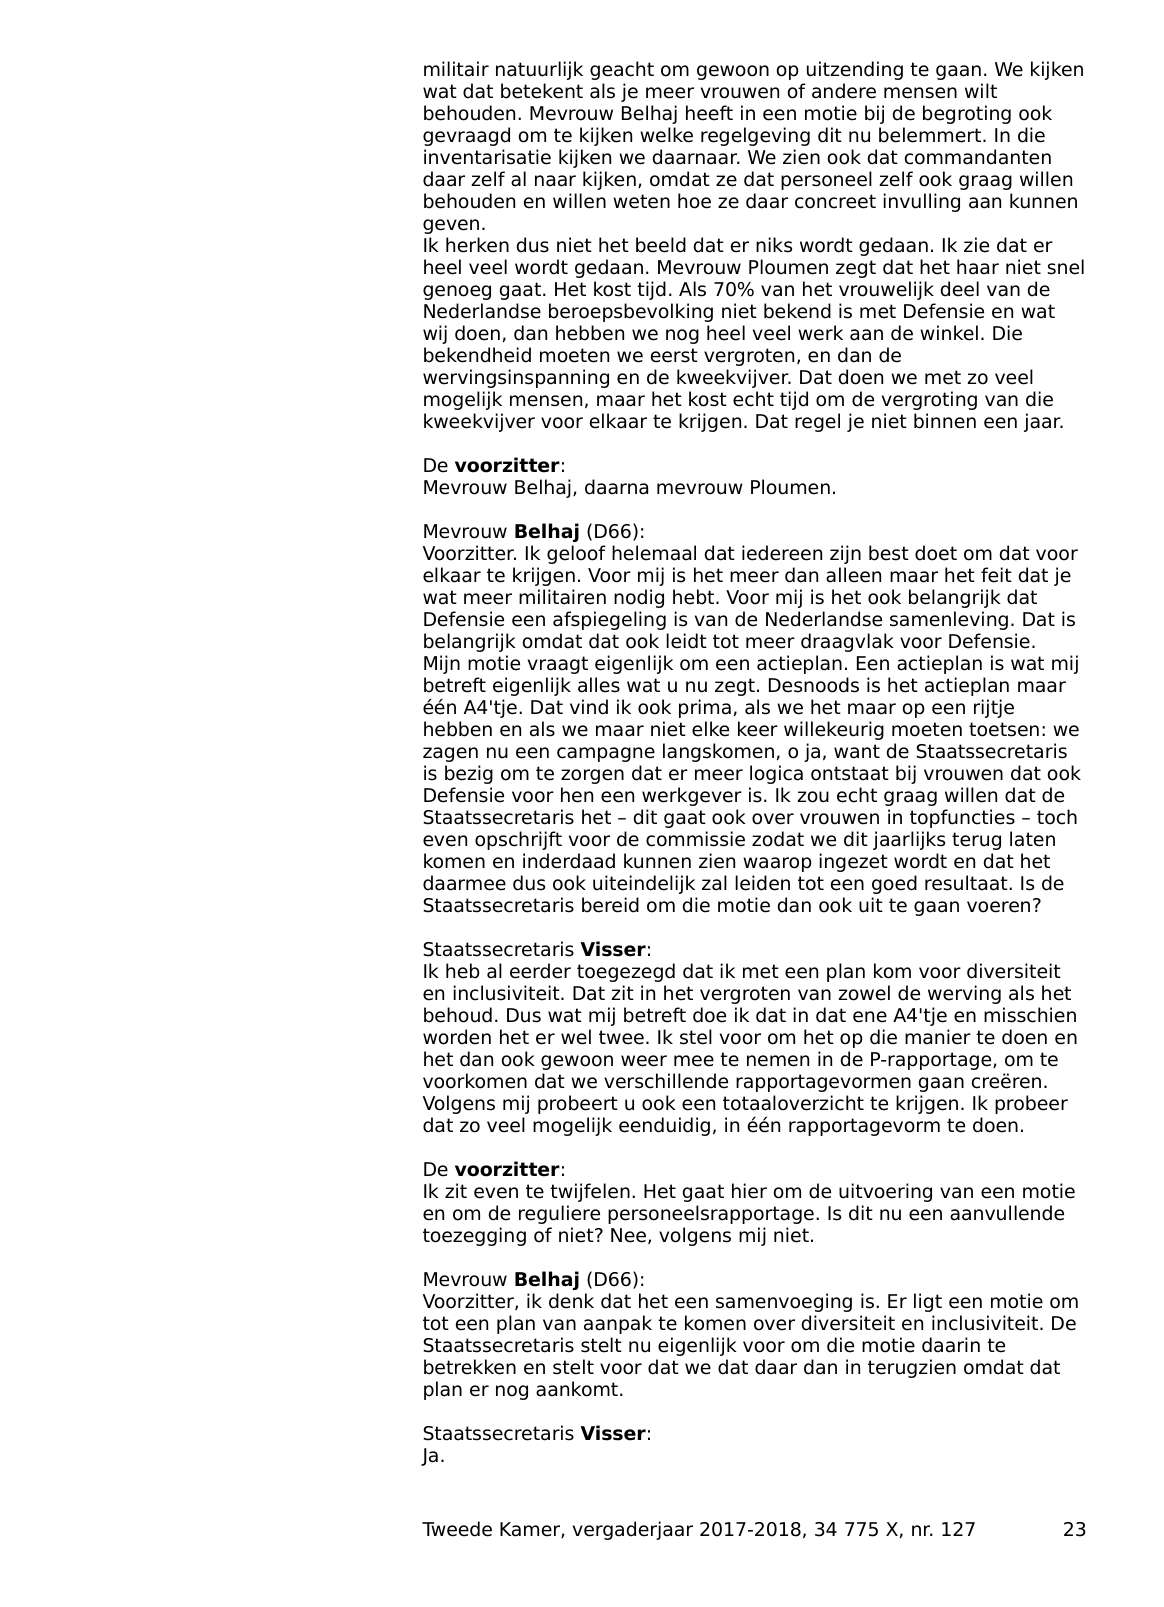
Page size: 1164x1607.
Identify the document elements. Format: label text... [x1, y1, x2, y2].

text Staatssecretaris Visser: [422, 1423, 1087, 1445]
text Ja. [422, 1445, 1087, 1467]
text De voorzitter: [422, 1159, 1087, 1181]
text Voorzitter, ik denk dat het een samenvoeging is. Er ligt een motie om tot een plan van aanpak te komen over diversiteit en inclusiviteit. De Staatssecretaris stelt nu eigenlijk voor om die motie daarin te betrekken en stelt voor dat we dat daar dan in terugzien omdat dat plan er nog aankomt. [422, 1291, 1087, 1401]
text Ik zit even te twijfelen. Het gaat hier om de uitvoering van een motie en om de reguliere personeelsrapportage. Is dit nu een aanvullende toezegging of niet? Nee, volgens mij niet. [422, 1181, 1087, 1247]
text Ik herken dus niet het beeld dat er niks wordt gedaan. Ik zie dat er heel veel wordt gedaan. Mevrouw Ploumen zegt dat het haar niet snel genoeg gaat. Het kost tijd. Als 70% van het vrouwelijk deel van de Nederlandse beroepsbevolking niet bekend is met Defensie en wat wij doen, dan hebben we nog heel veel werk aan de winkel. Die bekendheid moeten we eerst vergroten, en dan de wervingsinspanning en de kweekvijver. Dat doen we met zo veel mogelijk mensen, maar het kost echt tijd om de vergroting van die kweekvijver voor elkaar te krijgen. Dat regel je niet binnen een jaar. [422, 235, 1087, 433]
text militair natuurlijk geacht om gewoon op uitzending te gaan. We kijken wat dat betekent als je meer vrouwen of andere mensen wilt behouden. Mevrouw Belhaj heeft in een motie bij de begroting ook gevraagd om te kijken welke regelgeving dit nu belemmert. In die inventarisatie kijken we daarnaar. We zien ook dat commandanten daar zelf al naar kijken, omdat ze dat personeel zelf ook graag willen behouden en willen weten hoe ze daar concreet invulling aan kunnen geven. [422, 59, 1087, 235]
text Mijn motie vraagt eigenlijk om een actieplan. Een actieplan is wat mij betreft eigenlijk alles wat u nu zegt. Desnoods is het actieplan maar één A4'tje. Dat vind ik ook prima, als we het maar op een rijtje hebben en als we maar niet elke keer willekeurig moeten toetsen: we zagen nu een campagne langskomen, o ja, want de Staatssecretaris is bezig om te zorgen dat er meer logica ontstaat bij vrouwen dat ook Defensie voor hen een werkgever is. Ik zou echt graag willen dat de Staatssecretaris het – dit gaat ook over vrouwen in topfuncties – toch even opschrijft voor de commissie zodat we dit jaarlijks terug laten komen en inderdaad kunnen zien waarop ingezet wordt en dat het daarmee dus ook uiteindelijk zal leiden tot een goed resultaat. Is de Staatssecretaris bereid om die motie dan ook uit te gaan voeren? [422, 653, 1087, 917]
text Mevrouw Belhaj, daarna mevrouw Ploumen. [422, 477, 1087, 499]
text Ik heb al eerder toegezegd dat ik met een plan kom voor diversiteit en inclusiviteit. Dat zit in het vergroten van zowel de werving als het behoud. Dus wat mij betreft doe ik dat in dat ene A4'tje en misschien worden het er wel twee. Ik stel voor om het op die manier te doen en het dan ook gewoon weer mee te nemen in de P-rapportage, om te voorkomen dat we verschillende rapportagevormen gaan creëren. Volgens mij probeert u ook een totaaloverzicht te krijgen. Ik probeer dat zo veel mogelijk eenduidig, in één rapportagevorm te doen. [422, 961, 1087, 1137]
text De voorzitter: [422, 455, 1087, 477]
text Mevrouw Belhaj (D66): [422, 1269, 1087, 1291]
text Voorzitter. Ik geloof helemaal dat iedereen zijn best doet om dat voor elkaar te krijgen. Voor mij is het meer dan alleen maar het feit dat je wat meer militairen nodig hebt. Voor mij is het ook belangrijk dat Defensie een afspiegeling is van de Nederlandse samenleving. Dat is belangrijk omdat dat ook leidt tot meer draagvlak voor Defensie. [422, 543, 1087, 653]
text Staatssecretaris Visser: [422, 939, 1087, 961]
text Mevrouw Belhaj (D66): [422, 521, 1087, 543]
